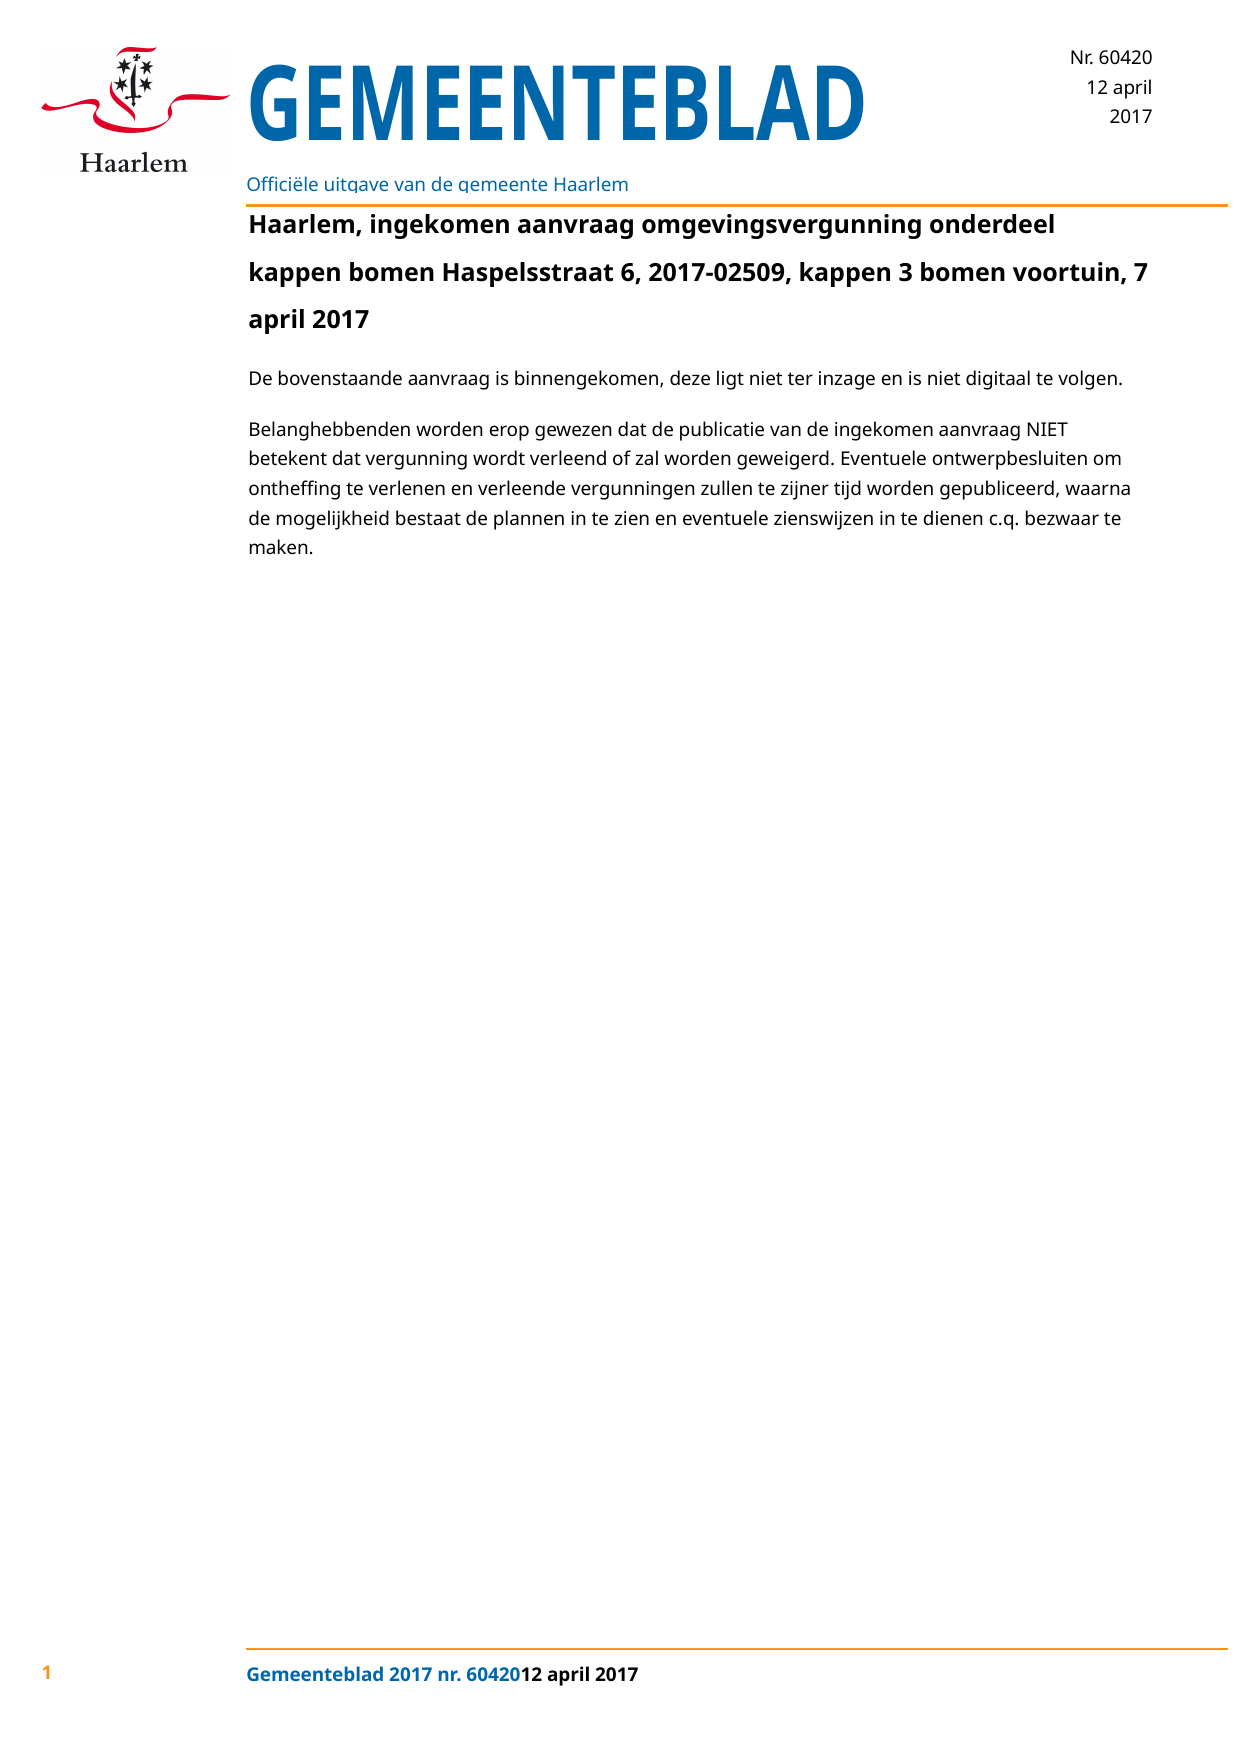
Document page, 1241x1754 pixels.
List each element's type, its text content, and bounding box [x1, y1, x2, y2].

text Haarlem, ingekomen aanvraag omgevingsvergunning onderdeel kappen bomen Haspelsstraat 6, 2017-02509, kappen 3 bomen voortuin, 7 april 2017 [248, 207, 1152, 336]
text De bovenstaande aanvraag is binnengekomen, deze ligt niet ter inzage en is niet digitaal te volgen. [248, 366, 1152, 391]
text Belanghebbenden worden erop gewezen dat de publicatie van de ingekomen aanvraag NIET betekent dat vergunning wordt verleend of zal worden geweigerd. Eventuele ontwerpbesluiten om ontheffing te verlenen en verleende vergunningen zullen te zijner tijd worden gepubliceerd, waarna de mogelijkheid bestaat de plannen in te zien en eventuele zienswijzen in te dienen c.q. bezwaar te maken. [248, 416, 1152, 560]
picture [41, 47, 231, 172]
